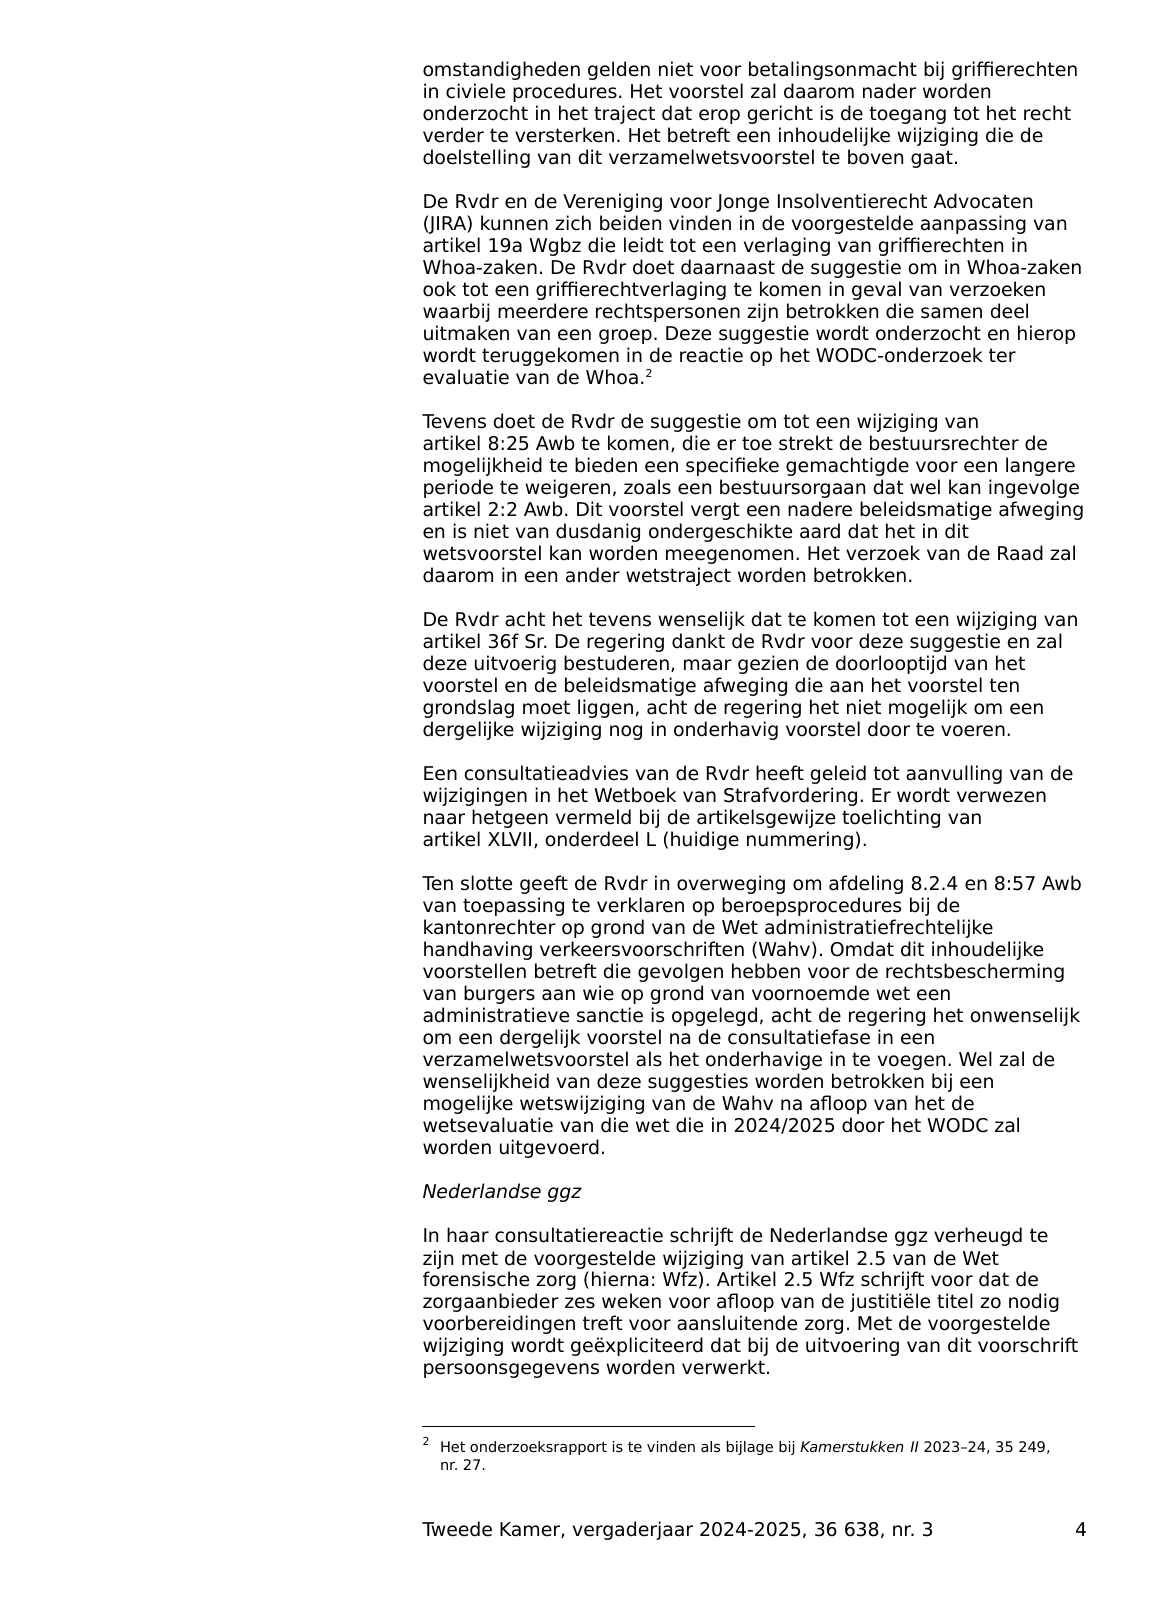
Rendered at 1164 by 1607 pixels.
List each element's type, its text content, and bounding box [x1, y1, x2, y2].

text Tevens doet de Rvdr de suggestie om tot een wijziging van artikel 8:25 Awb te komen, die er toe strekt de bestuursrechter de mogelijkheid te bieden een specifieke gemachtigde voor een langere periode te weigeren, zoals een bestuursorgaan dat wel kan ingevolge artikel 2:2 Awb. Dit voorstel vergt een nadere beleidsmatige afweging en is niet van dusdanig ondergeschikte aard dat het in dit wetsvoorstel kan worden meegenomen. Het verzoek van de Raad zal daarom in een ander wetstraject worden betrokken. [422, 411, 1087, 587]
text omstandigheden gelden niet voor betalingsonmacht bij griffierechten in civiele procedures. Het voorstel zal daarom nader worden onderzocht in het traject dat erop gericht is de toegang tot het recht verder te versterken. Het betreft een inhoudelijke wijziging die de doelstelling van dit verzamelwetsvoorstel te boven gaat. [422, 59, 1087, 169]
text De Rvdr en de Vereniging voor Jonge Insolventierecht Advocaten (JIRA) kunnen zich beiden vinden in de voorgestelde aanpassing van artikel 19a Wgbz die leidt tot een verlaging van griffierechten in Whoa-zaken. De Rvdr doet daarnaast de suggestie om in Whoa-zaken ook tot een griffierechtverlaging te komen in geval van verzoeken waarbij meerdere rechtspersonen zijn betrokken die samen deel uitmaken van een groep. Deze suggestie wordt onderzocht en hierop wordt teruggekomen in de reactie op het WODC-onderzoek ter evaluatie van de Whoa. [422, 191, 1087, 389]
subtitle Nederlandse ggz [422, 1181, 1087, 1203]
text Het onderzoeksrapport is te vinden als bijlage bij Kamerstukken II 2023–24, 35 249, nr. 27. [422, 1435, 1087, 1474]
text De Rvdr acht het tevens wenselijk dat te komen tot een wijziging van artikel 36f Sr. De regering dankt de Rvdr voor deze suggestie en zal deze uitvoerig bestuderen, maar gezien de doorlooptijd van het voorstel en de beleidsmatige afweging die aan het voorstel ten grondslag moet liggen, acht de regering het niet mogelijk om een dergelijke wijziging nog in onderhavig voorstel door te voeren. [422, 609, 1087, 741]
text Een consultatieadvies van de Rvdr heeft geleid tot aanvulling van de wijzigingen in het Wetboek van Strafvordering. Er wordt verwezen naar hetgeen vermeld bij de artikelsgewijze toelichting van artikel XLVII, onderdeel L (huidige nummering). [422, 763, 1087, 851]
text In haar consultatiereactie schrijft de Nederlandse ggz verheugd te zijn met de voorgestelde wijziging van artikel 2.5 van de Wet forensische zorg (hierna: Wfz). Artikel 2.5 Wfz schrijft voor dat de zorgaanbieder zes weken voor afloop van de justitiële titel zo nodig voorbereidingen treft voor aansluitende zorg. Met de voorgestelde wijziging wordt geëxpliciteerd dat bij de uitvoering van dit voorschrift persoonsgegevens worden verwerkt. [422, 1225, 1087, 1379]
text Ten slotte geeft de Rvdr in overweging om afdeling 8.2.4 en 8:57 Awb van toepassing te verklaren op beroepsprocedures bij de kantonrechter op grond van de Wet administratiefrechtelijke handhaving verkeersvoorschriften (Wahv). Omdat dit inhoudelijke voorstellen betreft die gevolgen hebben voor de rechtsbescherming van burgers aan wie op grond van voornoemde wet een administratieve sanctie is opgelegd, acht de regering het onwenselijk om een dergelijk voorstel na de consultatiefase in een verzamelwetsvoorstel als het onderhavige in te voegen. Wel zal de wenselijkheid van deze suggesties worden betrokken bij een mogelijke wetswijziging van de Wahv na afloop van het de wetsevaluatie van die wet die in 2024/2025 door het WODC zal worden uitgevoerd. [422, 873, 1087, 1159]
